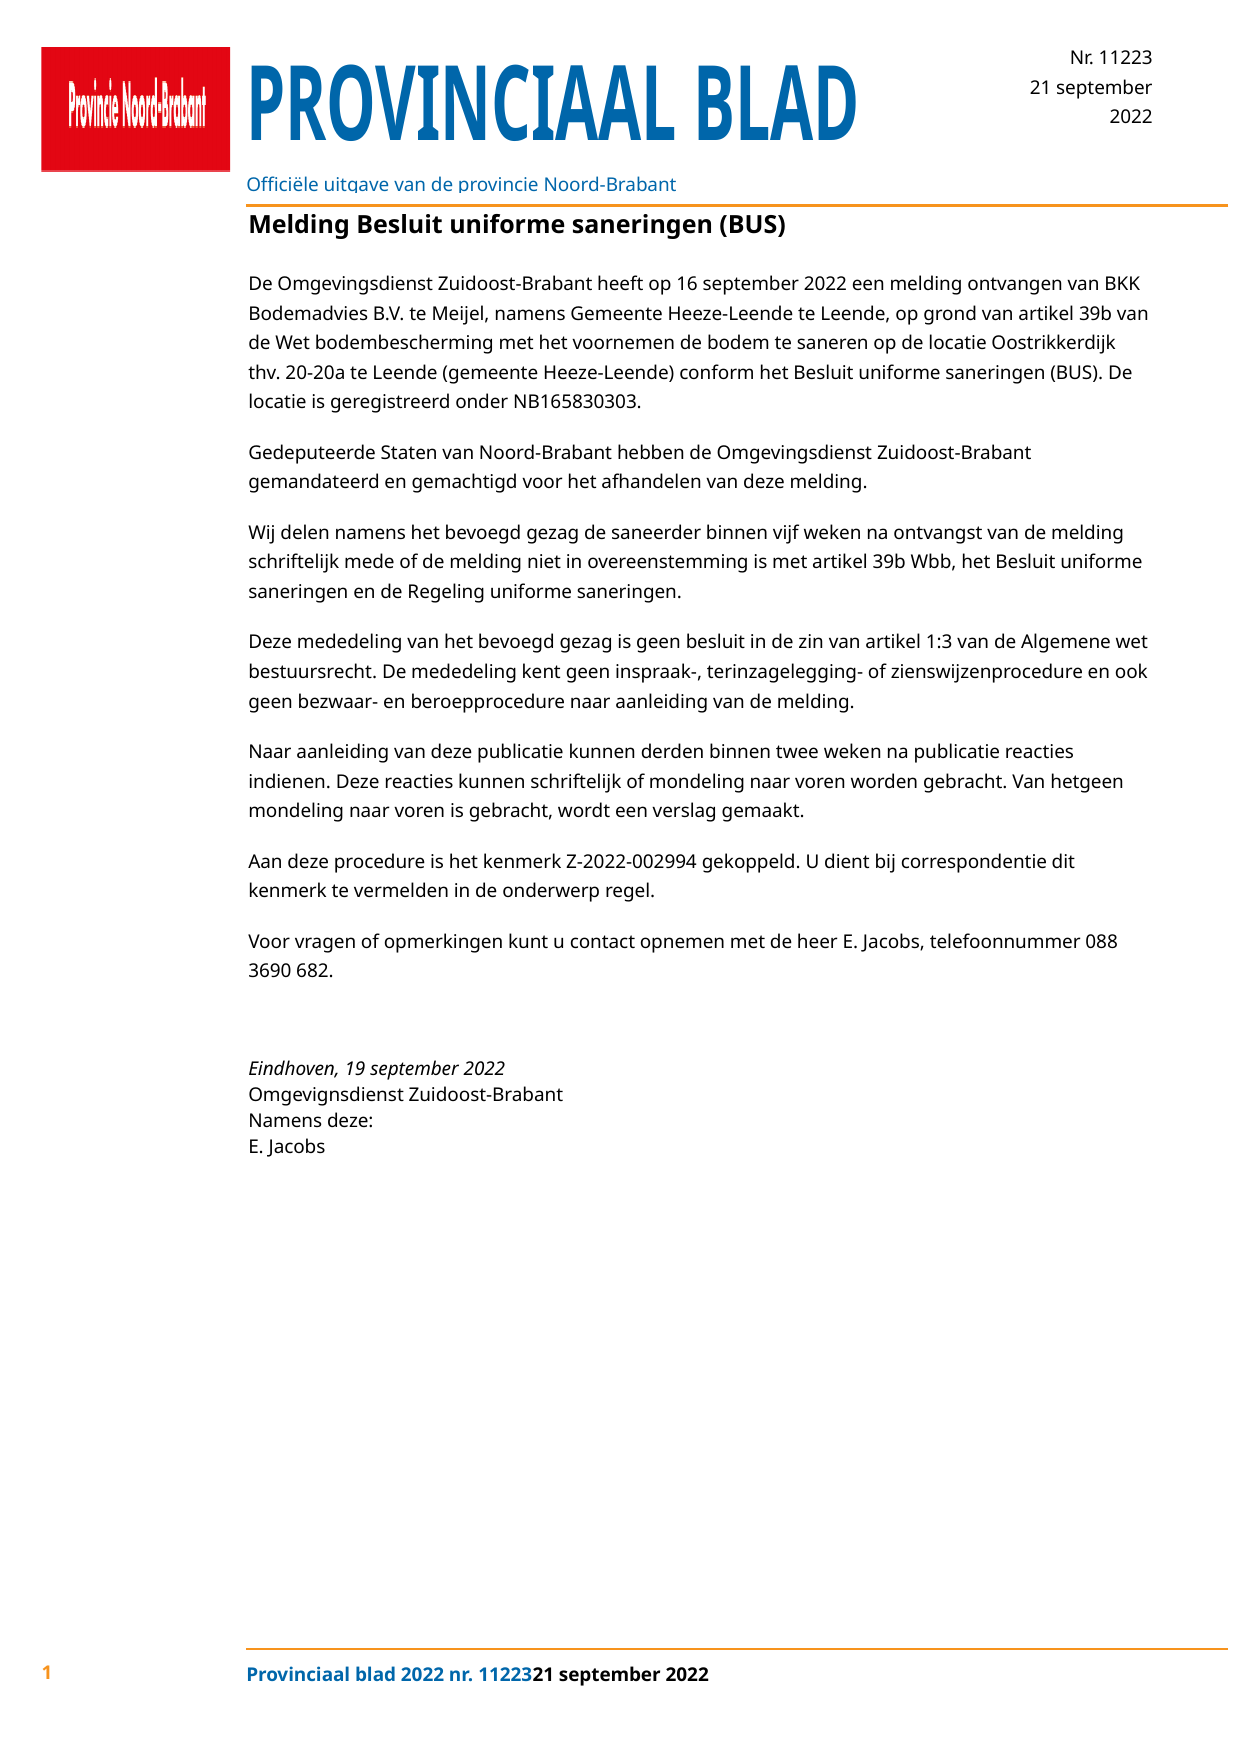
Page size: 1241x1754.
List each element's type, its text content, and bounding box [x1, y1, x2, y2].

picture [41, 47, 231, 172]
text Deze mededeling van het bevoegd gezag is geen besluit in de zin van artikel 1:3 van de Algemene wet bestuursrecht. De mededeling kent geen inspraak-, terinzagelegging- of zienswijzenprocedure en ook geen bezwaar- en beroepprocedure naar aanleiding van de melding. [248, 629, 1152, 713]
text Namens deze: [248, 1107, 1152, 1133]
text Omgevignsdienst Zuidoost-Brabant [248, 1081, 1152, 1107]
text De Omgevingsdienst Zuidoost-Brabant heeft op 16 september 2022 een melding ontvangen van BKK Bodemadvies B.V. te Meijel, namens Gemeente Heeze-Leende te Leende, op grond van artikel 39b van de Wet bodembescherming met het voornemen de bodem te saneren op de locatie Oostrikkerdijk thv. 20-20a te Leende (gemeente Heeze-Leende) conform het Besluit uniforme saneringen (BUS). De locatie is geregistreerd onder NB165830303. [248, 270, 1152, 414]
text Naar aanleiding van deze publicatie kunnen derden binnen twee weken na publicatie reacties indienen. Deze reacties kunnen schriftelijk of mondeling naar voren worden gebracht. Van hetgeen mondeling naar voren is gebracht, wordt een verslag gemaakt. [248, 738, 1152, 823]
text E. Jacobs [248, 1133, 1152, 1158]
text Gedeputeerde Staten van Noord-Brabant hebben de Omgevingsdienst Zuidoost-Brabant gemandateerd en gemachtigd voor het afhandelen van deze melding. [248, 439, 1152, 494]
text Eindhoven, 19 september 2022 [248, 1056, 1152, 1081]
text Wij delen namens het bevoegd gezag de saneerder binnen vijf weken na ontvangst van de melding schriftelijk mede of de melding niet in overeenstemming is met artikel 39b Wbb, het Besluit uniforme saneringen en de Regeling uniforme saneringen. [248, 519, 1152, 604]
text Melding Besluit uniforme saneringen (BUS) [248, 207, 1152, 241]
text Voor vragen of opmerkingen kunt u contact opnemen met de heer E. Jacobs, telefoonnummer 088 3690 682. [248, 928, 1152, 983]
text Aan deze procedure is het kenmerk Z-2022-002994 gekoppeld. U dient bij correspondentie dit kenmerk te vermelden in de onderwerp regel. [248, 848, 1152, 903]
